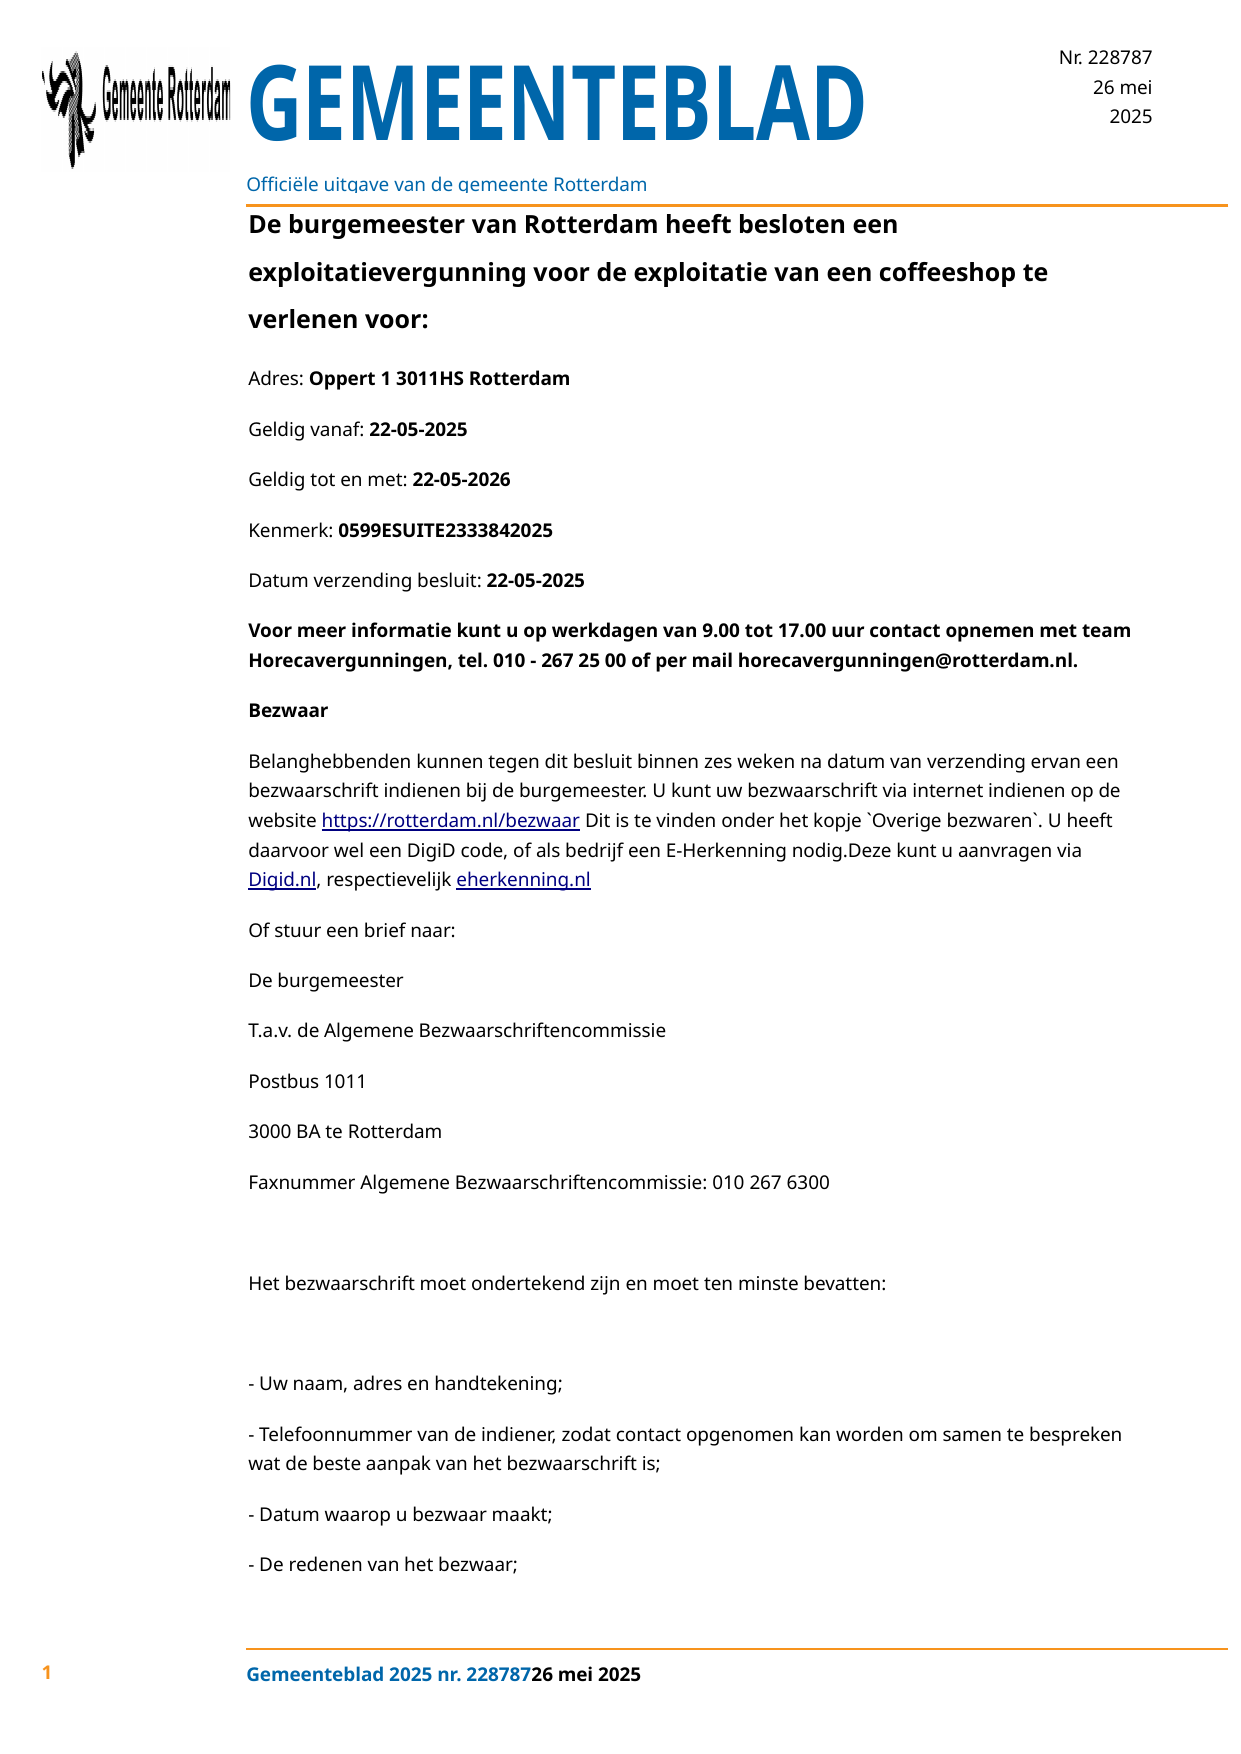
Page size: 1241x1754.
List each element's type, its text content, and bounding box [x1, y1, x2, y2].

text Voor meer informatie kunt u op werkdagen van 9.00 tot 17.00 uur contact opnemen met team Horecavergunningen, tel. 010 - 267 25 00 of per mail horecavergunningen@rotterdam.nl. [248, 618, 1152, 673]
text Bezwaar [248, 698, 1152, 723]
text - Telefoonnummer van de indiener, zodat contact opgenomen kan worden om samen te bespreken wat de beste aanpak van het bezwaarschrift is; [248, 1421, 1152, 1476]
text Faxnummer Algemene Bezwaarschriftencommissie: 010 267 6300 [248, 1169, 1152, 1194]
text Adres: Oppert 1 3011HS Rotterdam [248, 366, 1152, 391]
text De burgemeester [248, 967, 1152, 993]
picture [41, 47, 231, 172]
text Het bezwaarschrift moet ondertekend zijn en moet ten minste bevatten: [248, 1270, 1152, 1295]
text - Datum waarop u bezwaar maakt; [248, 1501, 1152, 1527]
text 3000 BA te Rotterdam [248, 1118, 1152, 1144]
text T.a.v. de Algemene Bezwaarschriftencommissie [248, 1018, 1152, 1043]
text Geldig vanaf: 22-05-2025 [248, 416, 1152, 442]
text De burgemeester van Rotterdam heeft besloten een exploitatievergunning voor de exploitatie van een coffeeshop te verlenen voor: [248, 207, 1152, 336]
text - De redenen van het bezwaar; [248, 1551, 1152, 1577]
text - Uw naam, adres en handtekening; [248, 1371, 1152, 1396]
text Kenmerk: 0599ESUITE2333842025 [248, 517, 1152, 542]
text Postbus 1011 [248, 1068, 1152, 1094]
text Of stuur een brief naar: [248, 917, 1152, 942]
text Geldig tot en met: 22-05-2026 [248, 466, 1152, 492]
text Datum verzending besluit: 22-05-2025 [248, 567, 1152, 593]
text Belanghebbenden kunnen tegen dit besluit binnen zes weken na datum van verzending ervan een bezwaarschrift indienen bij de burgemeester. U kunt uw bezwaarschrift via internet indienen op de website https://rotterdam.nl/bezwaar Dit is te vinden onder het kopje `Overige bezwaren`. U heeft daarvoor wel een DigiD code, of als bedrijf een E-Herkenning nodig.Deze kunt u aanvragen via Digid.nl, respectievelijk eherkenning.nl [248, 748, 1152, 892]
